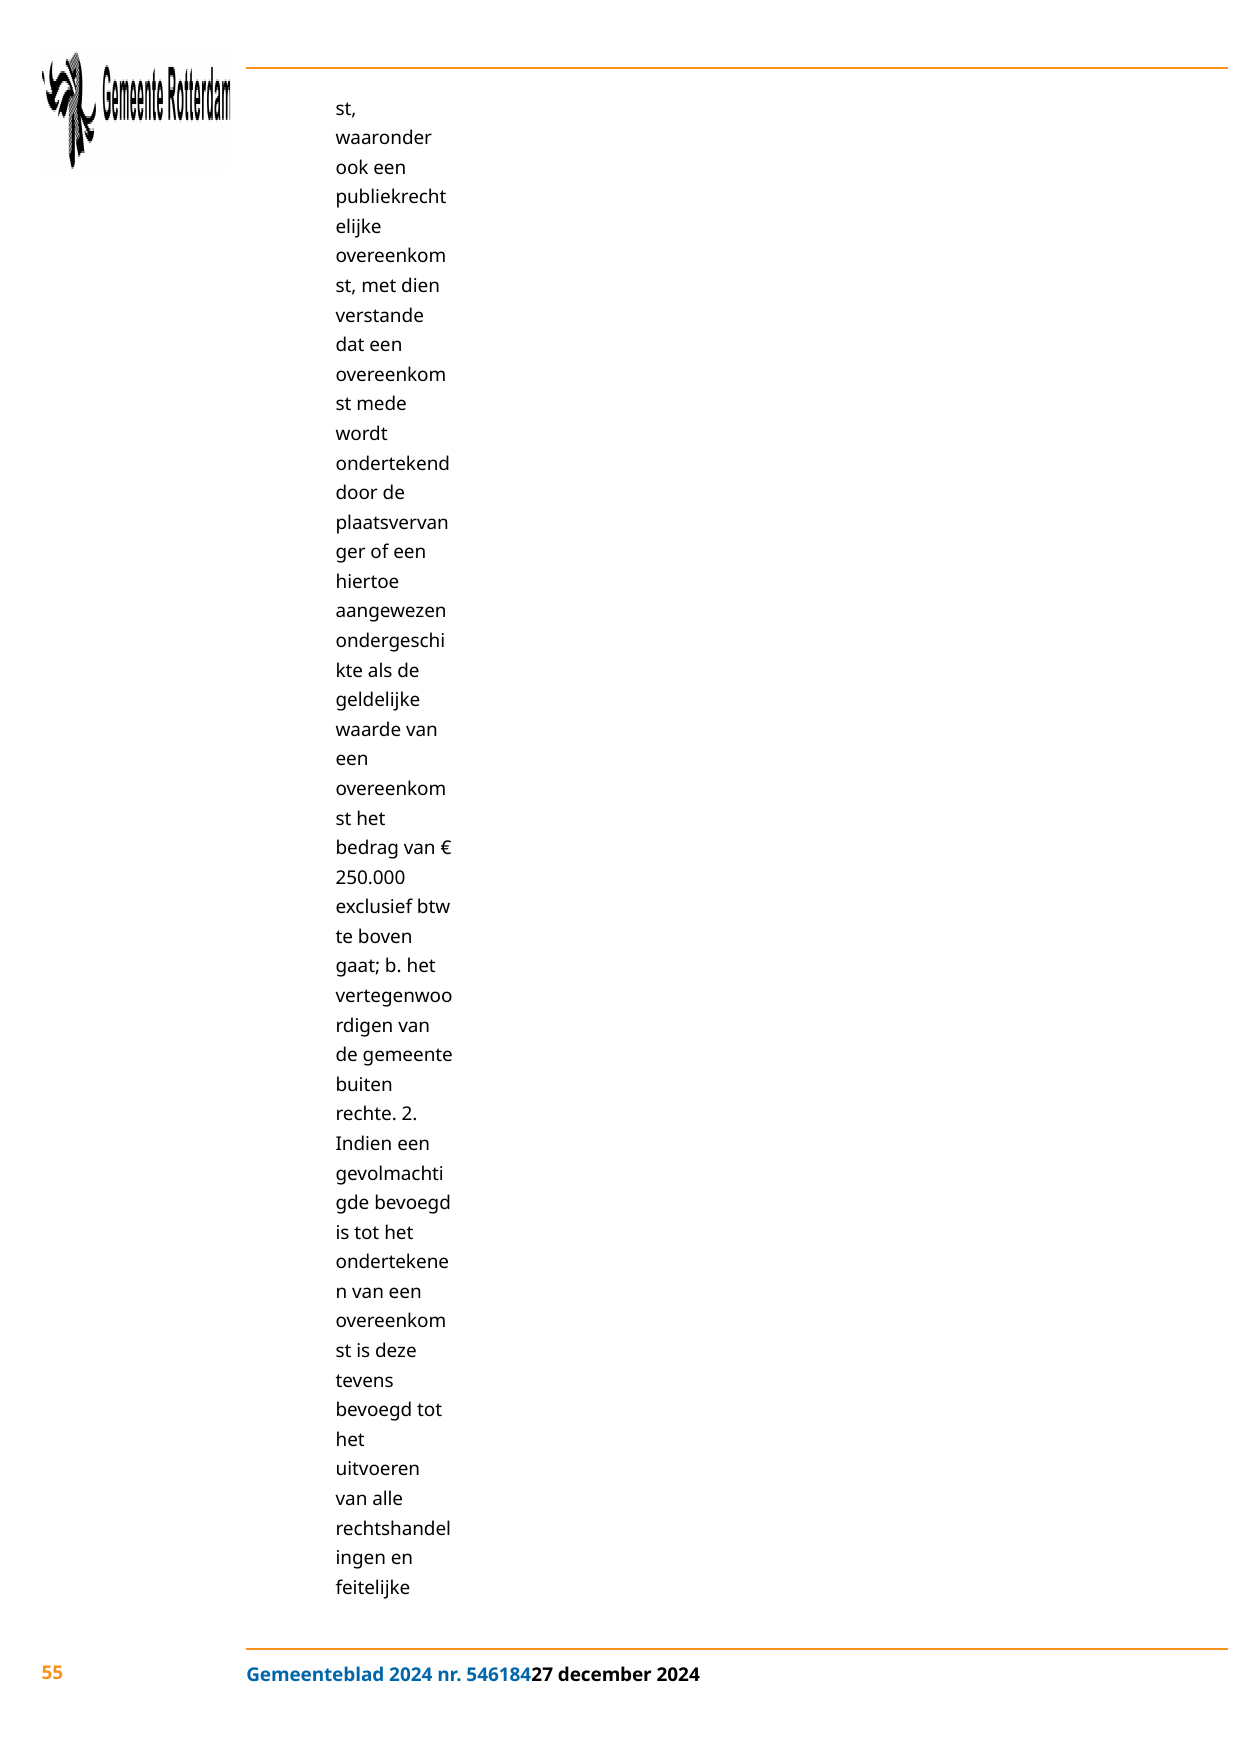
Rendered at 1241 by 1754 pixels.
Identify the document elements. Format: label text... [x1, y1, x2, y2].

table_cell [802, 95, 889, 1600]
table_cell [453, 95, 540, 1600]
table_cell st, waaronder ook een publiekrechtelijke overeenkomst, met dien verstande dat een overeenkomst mede wordt ondertekend door de plaatsvervanger of een hiertoe aangewezen ondergeschikte als de geldelijke waarde van een overeenkomst het bedrag van € 250.000 exclusief btw te boven gaat; b. het vertegenwoordigen van de gemeente buiten rechte. 2. Indien een gevolmachtigde bevoegd is tot het ondertekenen van een overeenkomst is deze tevens bevoegd tot het uitvoeren van alle rechtshandelingen en feitelijke [335, 95, 453, 1600]
table_cell [248, 95, 335, 1600]
table_cell [628, 95, 715, 1600]
table_cell [977, 95, 1064, 1600]
table_cell [715, 95, 802, 1600]
table_cell [540, 95, 628, 1600]
table_cell [1064, 95, 1152, 1600]
picture [41, 47, 231, 172]
table_cell [890, 95, 977, 1600]
